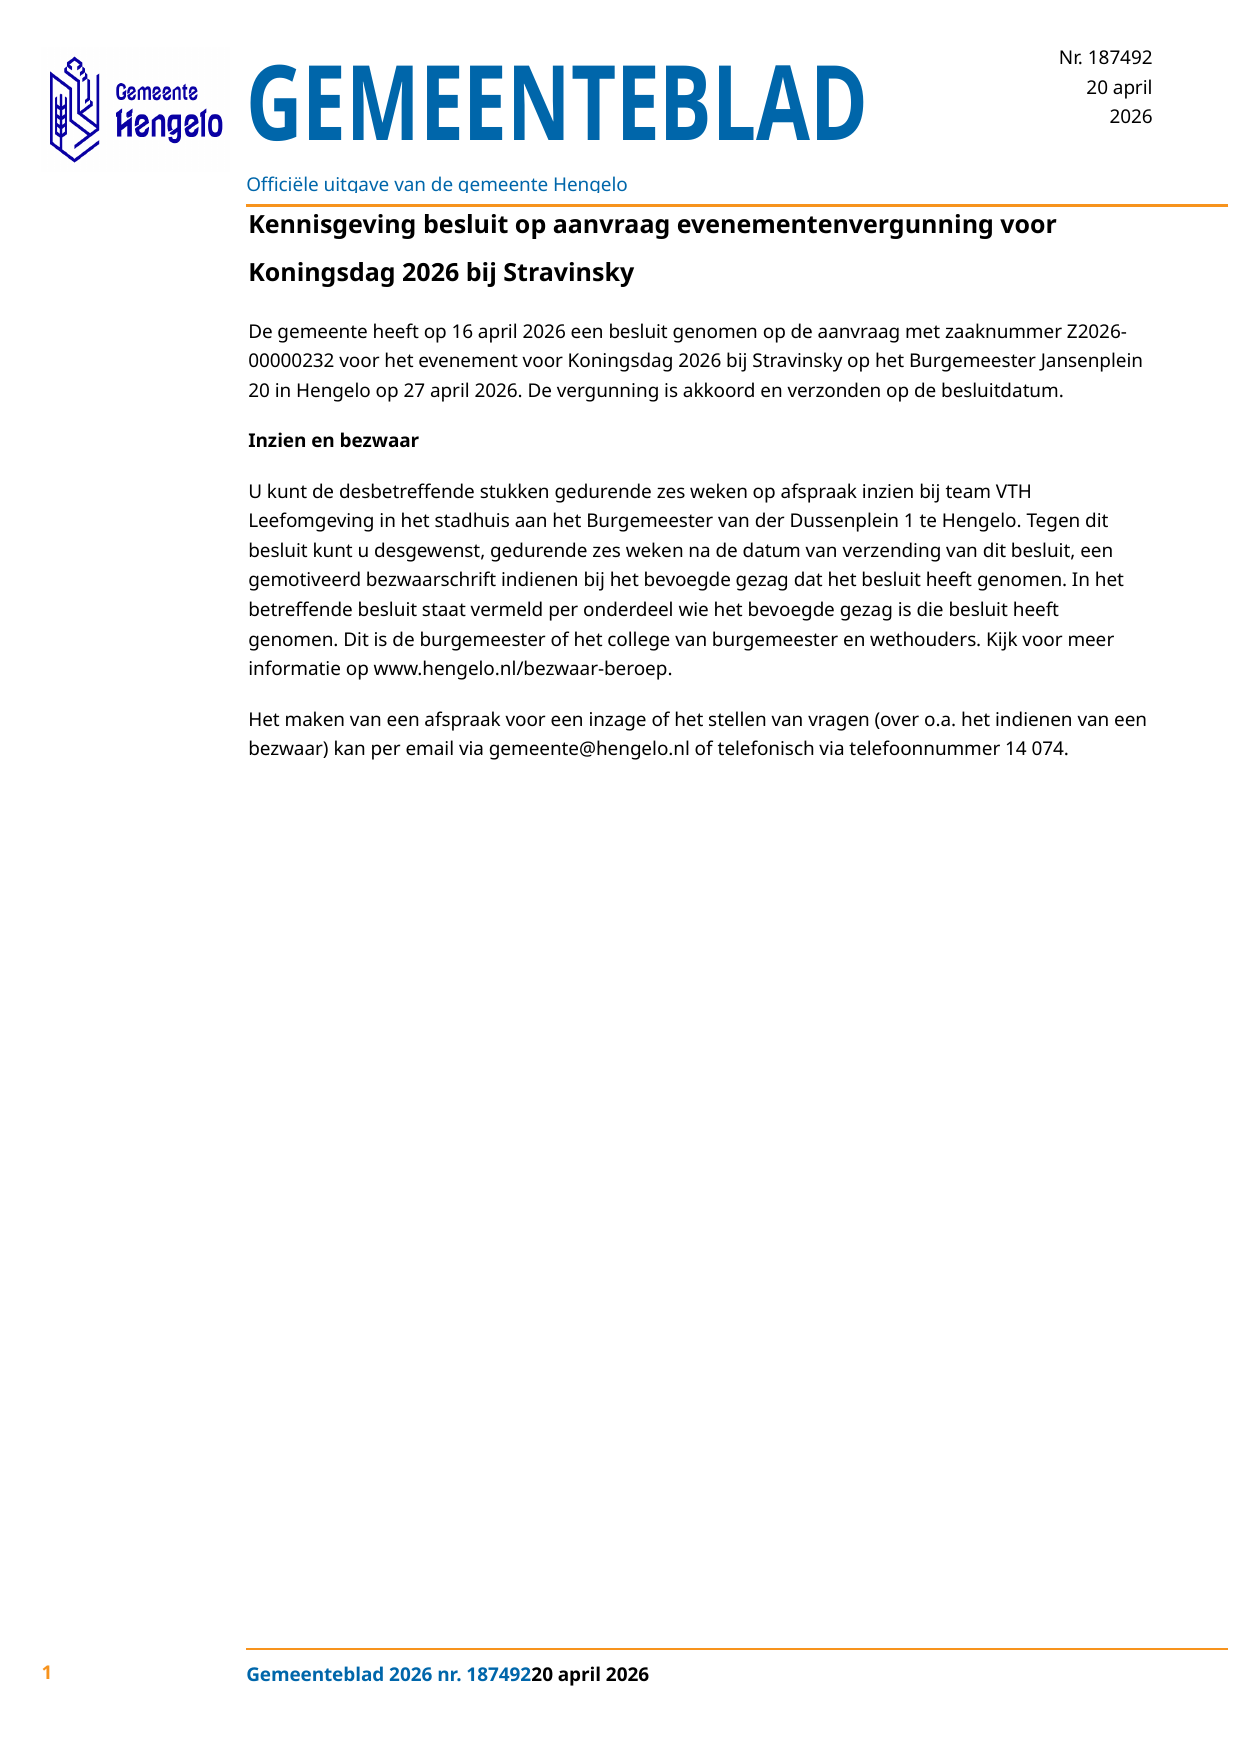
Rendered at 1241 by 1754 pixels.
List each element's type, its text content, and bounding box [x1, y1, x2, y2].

text Het maken van een afspraak voor een inzage of het stellen van vragen (over o.a. het indienen van een bezwaar) kan per email via gemeente@hengelo.nl of telefonisch via telefoonnummer 14 074. [248, 706, 1152, 761]
picture [41, 47, 231, 172]
text U kunt de desbetreffende stukken gedurende zes weken op afspraak inzien bij team VTH Leefomgeving in het stadhuis aan het Burgemeester van der Dussenplein 1 te Hengelo. Tegen dit besluit kunt u desgewenst, gedurende zes weken na de datum van verzending van dit besluit, een gemotiveerd bezwaarschrift indienen bij het bevoegde gezag dat het besluit heeft genomen. In het betreffende besluit staat vermeld per onderdeel wie het bevoegde gezag is die besluit heeft genomen. Dit is de burgemeester of het college van burgemeester en wethouders. Kijk voor meer informatie op www.hengelo.nl/bezwaar-beroep. [248, 478, 1152, 681]
text Kennisgeving besluit op aanvraag evenementenvergunning voor Koningsdag 2026 bij Stravinsky [248, 207, 1152, 288]
text Inzien en bezwaar [248, 427, 1152, 453]
text De gemeente heeft op 16 april 2026 een besluit genomen op de aanvraag met zaaknummer Z2026-00000232 voor het evenement voor Koningsdag 2026 bij Stravinsky op het Burgemeester Jansenplein 20 in Hengelo op 27 april 2026. De vergunning is akkoord en verzonden op de besluitdatum. [248, 318, 1152, 403]
